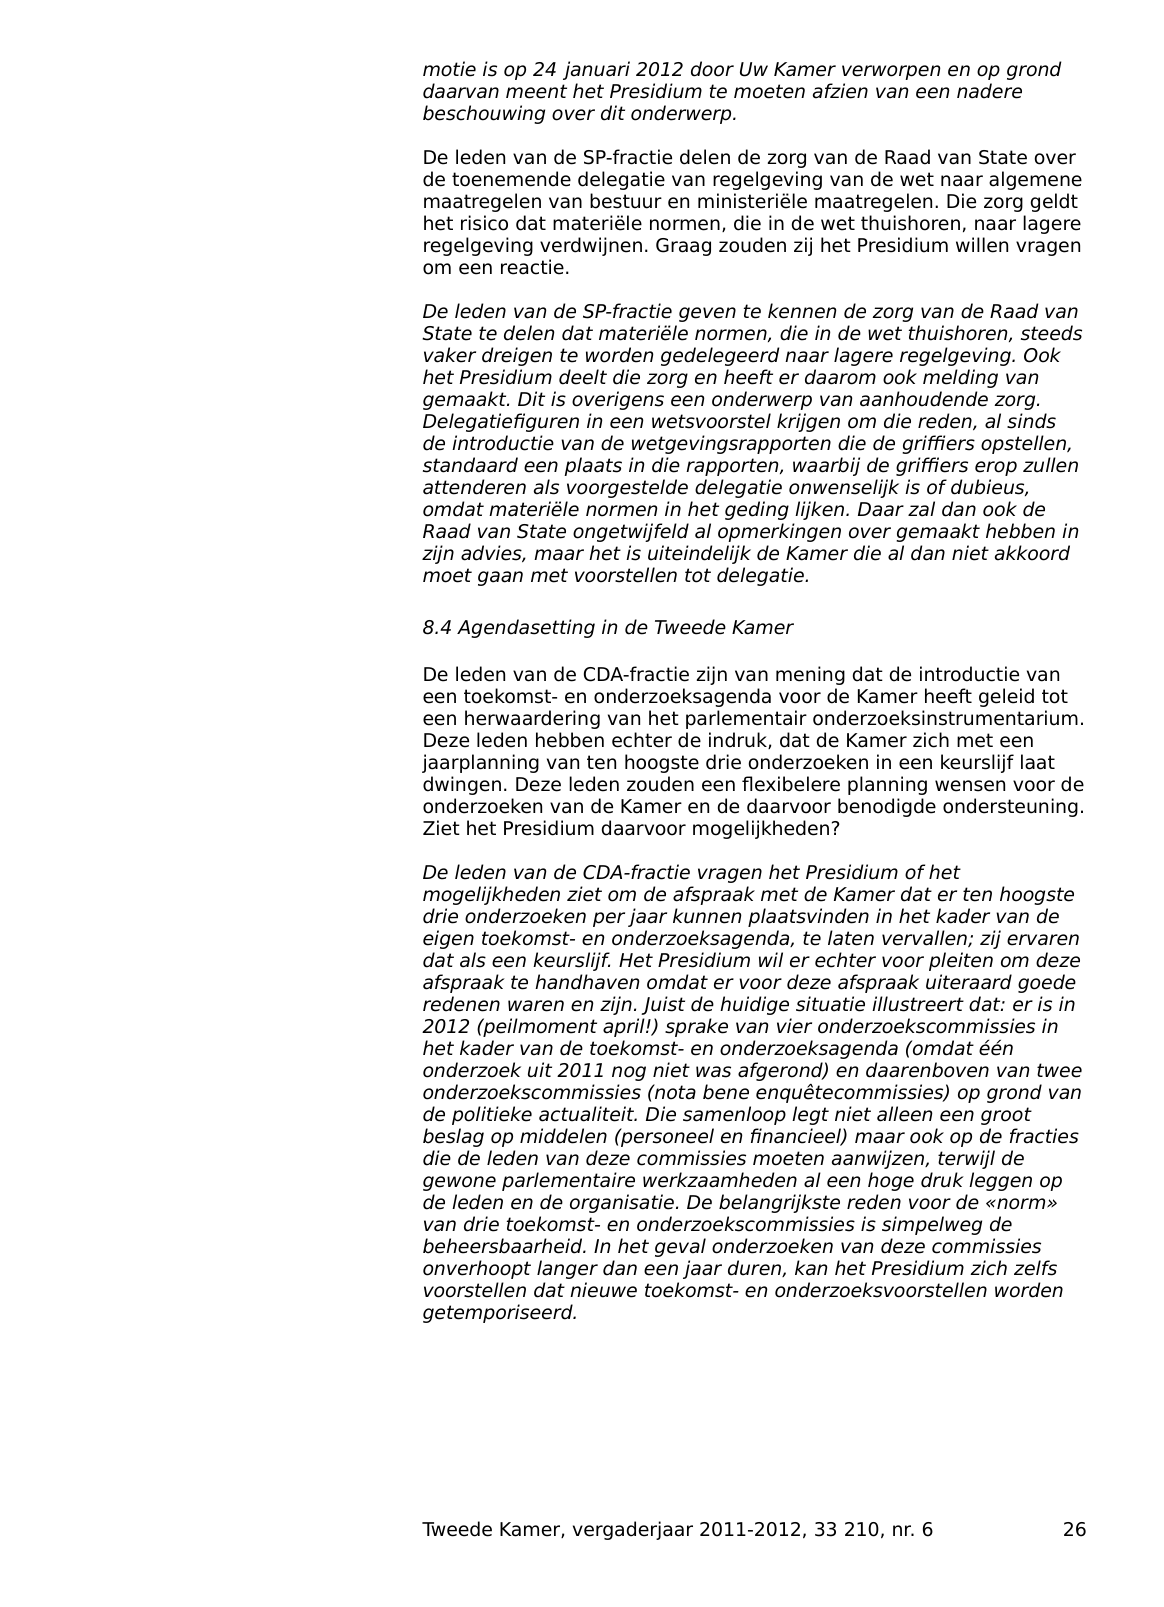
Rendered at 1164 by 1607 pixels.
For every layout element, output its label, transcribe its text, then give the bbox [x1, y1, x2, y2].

subtitle 8.4 Agendasetting in de Tweede Kamer [422, 617, 1087, 639]
text motie is op 24 januari 2012 door Uw Kamer verworpen en op grond daarvan meent het Presidium te moeten afzien van een nadere beschouwing over dit onderwerp. [422, 59, 1087, 125]
text De leden van de SP-fractie delen de zorg van de Raad van State over de toenemende delegatie van regelgeving van de wet naar algemene maatregelen van bestuur en ministeriële maatregelen. Die zorg geldt het risico dat materiële normen, die in de wet thuishoren, naar lagere regelgeving verdwijnen. Graag zouden zij het Presidium willen vragen om een reactie. [422, 147, 1087, 279]
text De leden van de SP-fractie geven te kennen de zorg van de Raad van State te delen dat materiële normen, die in de wet thuishoren, steeds vaker dreigen te worden gedelegeerd naar lagere regelgeving. Ook het Presidium deelt die zorg en heeft er daarom ook melding van gemaakt. Dit is overigens een onderwerp van aanhoudende zorg. Delegatiefiguren in een wetsvoorstel krijgen om die reden, al sinds de introductie van de wetgevingsrapporten die de griffiers opstellen, standaard een plaats in die rapporten, waarbij de griffiers erop zullen attenderen als voorgestelde delegatie onwenselijk is of dubieus, omdat materiële normen in het geding lijken. Daar zal dan ook de Raad van State ongetwijfeld al opmerkingen over gemaakt hebben in zijn advies, maar het is uiteindelijk de Kamer die al dan niet akkoord moet gaan met voorstellen tot delegatie. [422, 301, 1087, 587]
text De leden van de CDA-fractie zijn van mening dat de introductie van een toekomst- en onderzoeksagenda voor de Kamer heeft geleid tot een herwaardering van het parlementair onderzoeksinstrumentarium. Deze leden hebben echter de indruk, dat de Kamer zich met een jaarplanning van ten hoogste drie onderzoeken in een keurslijf laat dwingen. Deze leden zouden een flexibelere planning wensen voor de onderzoeken van de Kamer en de daarvoor benodigde ondersteuning. Ziet het Presidium daarvoor mogelijkheden? [422, 664, 1087, 840]
text De leden van de CDA-fractie vragen het Presidium of het mogelijkheden ziet om de afspraak met de Kamer dat er ten hoogste drie onderzoeken per jaar kunnen plaatsvinden in het kader van de eigen toekomst- en onderzoeksagenda, te laten vervallen; zij ervaren dat als een keurslijf. Het Presidium wil er echter voor pleiten om deze afspraak te handhaven omdat er voor deze afspraak uiteraard goede redenen waren en zijn. Juist de huidige situatie illustreert dat: er is in 2012 (peilmoment april!) sprake van vier onderzoekscommissies in het kader van de toekomst- en onderzoeksagenda (omdat één onderzoek uit 2011 nog niet was afgerond) en daarenboven van twee onderzoekscommissies (nota bene enquêtecommissies) op grond van de politieke actualiteit. Die samenloop legt niet alleen een groot beslag op middelen (personeel en financieel) maar ook op de fracties die de leden van deze commissies moeten aanwijzen, terwijl de gewone parlementaire werkzaamheden al een hoge druk leggen op de leden en de organisatie. De belangrijkste reden voor de «norm» van drie toekomst- en onderzoekscommissies is simpelweg de beheersbaarheid. In het geval onderzoeken van deze commissies onverhoopt langer dan een jaar duren, kan het Presidium zich zelfs voorstellen dat nieuwe toekomst- en onderzoeksvoorstellen worden getemporiseerd. [422, 862, 1087, 1323]
